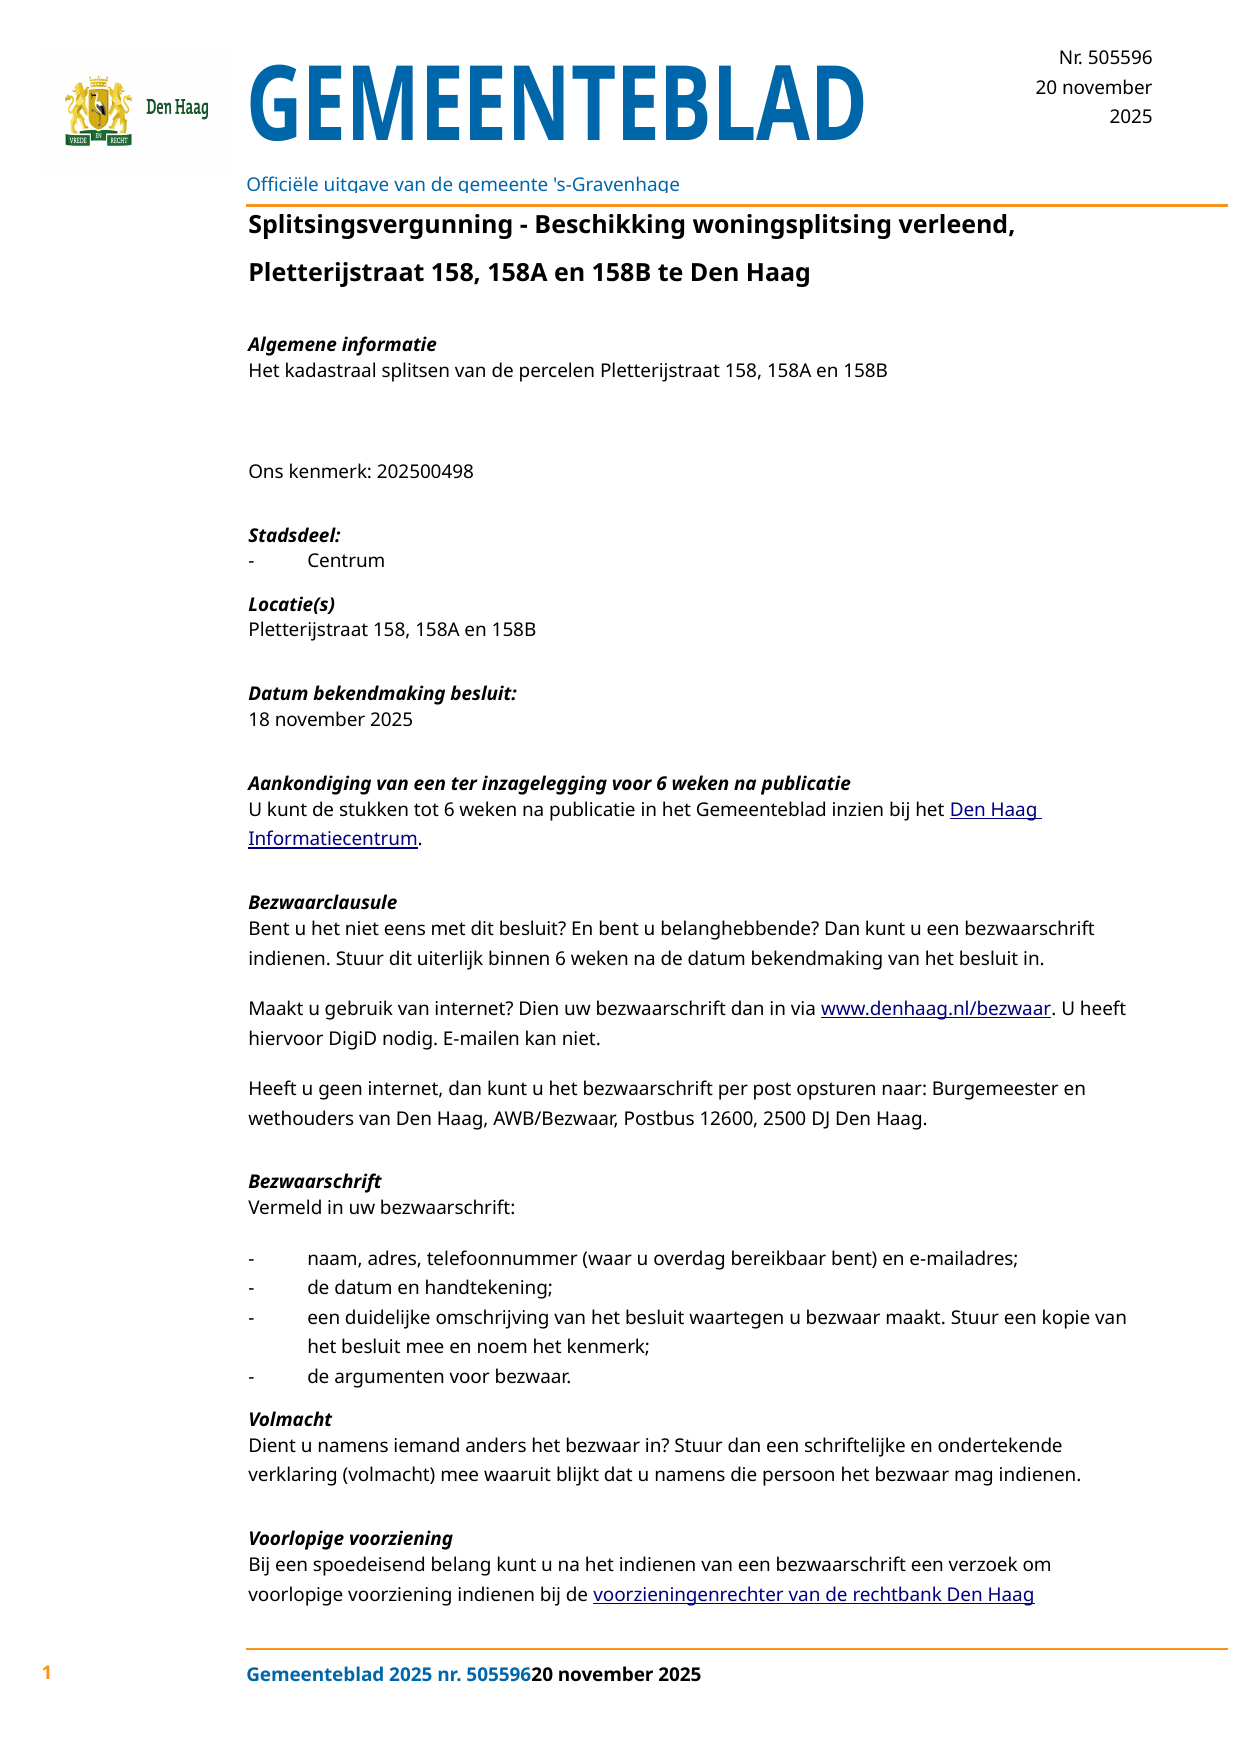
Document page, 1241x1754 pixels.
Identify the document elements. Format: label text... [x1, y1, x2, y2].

text Het kadastraal splitsen van de percelen Pletterijstraat 158, 158A en 158B [248, 357, 1152, 383]
text U kunt de stukken tot 6 weken na publicatie in het Gemeenteblad inzien bij het Den Haag Informatiecentrum. [248, 796, 1152, 851]
list een duidelijke omschrijving van het besluit waartegen u bezwaar maakt. Stuur een kopie van het besluit mee en noem het kenmerk; [248, 1304, 1152, 1359]
text Datum bekendmaking besluit: [248, 681, 1152, 706]
text Ons kenmerk: 202500498 [248, 458, 1152, 484]
text Bezwaarclausule [248, 889, 1152, 915]
text Splitsingsvergunning - Beschikking woningsplitsing verleend, Pletterijstraat 158, 158A en 158B te Den Haag [248, 207, 1152, 288]
list Centrum [248, 548, 1152, 573]
text Bij een spoedeisend belang kunt u na het indienen van een bezwaarschrift een verzoek om voorlopige voorziening indienen bij de voorzieningenrechter van de rechtbank Den Haag [248, 1551, 1152, 1607]
text Vermeld in uw bezwaarschrift: [248, 1194, 1152, 1220]
list de datum en handtekening; [248, 1274, 1152, 1300]
text 18 november 2025 [248, 706, 1152, 732]
text Voorlopige voorziening [248, 1526, 1152, 1551]
list de argumenten voor bezwaar. [248, 1363, 1152, 1389]
text Aankondiging van een ter inzagelegging voor 6 weken na publicatie [248, 770, 1152, 796]
text Bent u het niet eens met dit besluit? En bent u belanghebbende? Dan kunt u een bezwaarschrift indienen. Stuur dit uiterlijk binnen 6 weken na de datum bekendmaking van het besluit in. [248, 915, 1152, 971]
text Maakt u gebruik van internet? Dien uw bezwaarschrift dan in via www.denhaag.nl/bezwaar. U heeft hiervoor DigiD nodig. E-mailen kan niet. [248, 995, 1152, 1051]
text Locatie(s) [248, 591, 1152, 617]
text Bezwaarschrift [248, 1169, 1152, 1194]
text Algemene informatie [248, 331, 1152, 357]
picture [41, 47, 231, 172]
text Volmacht [248, 1406, 1152, 1432]
text Pletterijstraat 158, 158A en 158B [248, 617, 1152, 642]
text Stadsdeel: [248, 522, 1152, 548]
list naam, adres, telefoonnummer (waar u overdag bereikbaar bent) en e-mailadres; [248, 1245, 1152, 1271]
text Heeft u geen internet, dan kunt u het bezwaarschrift per post opsturen naar: Burgemeester en wethouders van Den Haag, AWB/Bezwaar, Postbus 12600, 2500 DJ Den Haag. [248, 1075, 1152, 1131]
text Dient u namens iemand anders het bezwaar in? Stuur dan een schriftelijke en ondertekende verklaring (volmacht) mee waaruit blijkt dat u namens die persoon het bezwaar mag indienen. [248, 1432, 1152, 1487]
